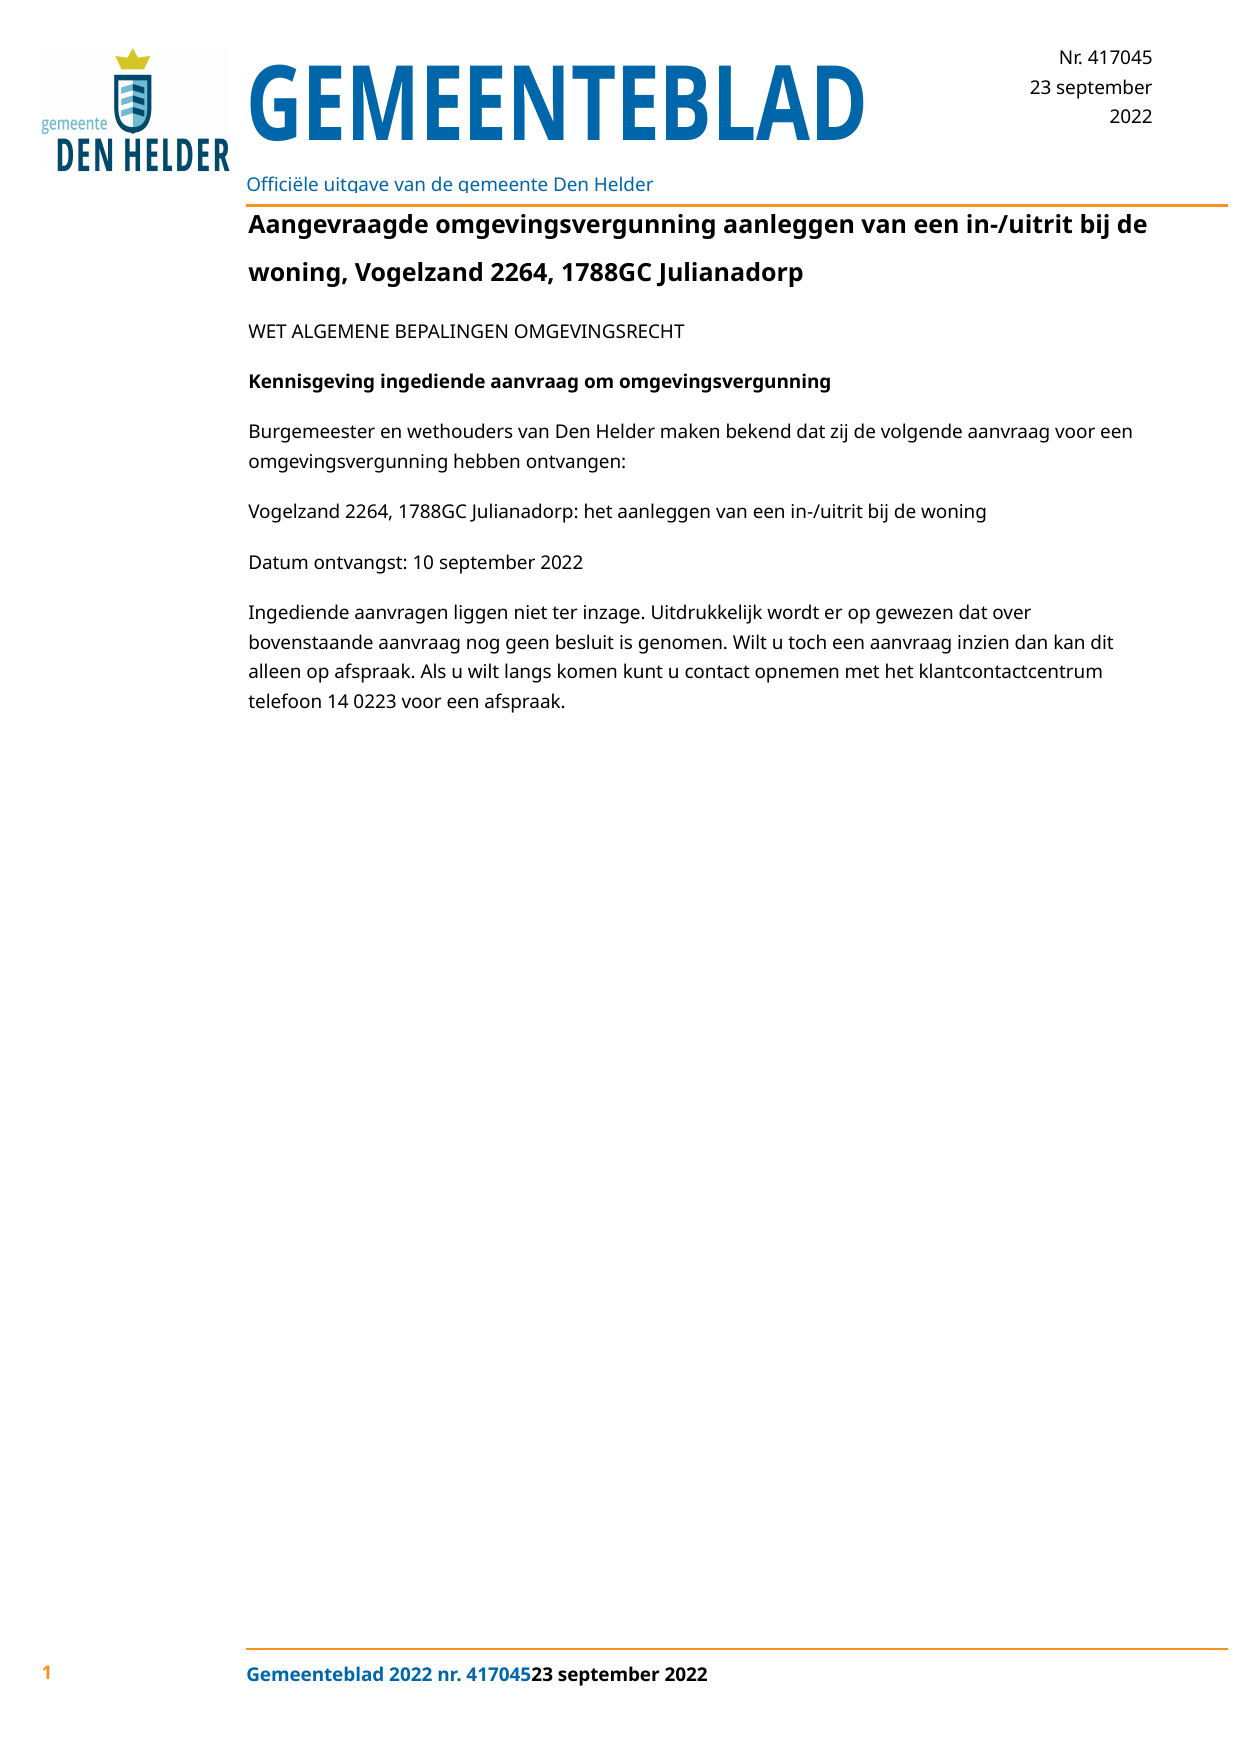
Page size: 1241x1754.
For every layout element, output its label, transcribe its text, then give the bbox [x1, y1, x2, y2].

text Datum ontvangst: 10 september 2022 [248, 549, 1152, 575]
picture [63, 144, 68, 165]
text Vogelzand 2264, 1788GC Julianadorp: het aanleggen van een in-/uitrit bij de woning [248, 499, 1152, 524]
text Aangevraagde omgevingsvergunning aanleggen van een in-/uitrit bij de woning, Vogelzand 2264, 1788GC Julianadorp [248, 207, 1152, 288]
text Ingediende aanvragen liggen niet ter inzage. Uitdrukkelijk wordt er op gewezen dat over bovenstaande aanvraag nog geen besluit is genomen. Wilt u toch een aanvraag inzien dan kan dit alleen op afspraak. Als u wilt langs komen kunt u contact opnemen met het klantcontactcentrum telefoon 14 0223 voor een afspraak. [248, 599, 1152, 714]
text WET ALGEMENE BEPALINGEN OMGEVINGSRECHT [248, 318, 1152, 344]
picture [182, 144, 187, 165]
picture [41, 47, 231, 172]
text Burgemeester en wethouders van Den Helder maken bekend dat zij de volgende aanvraag voor een omgevingsvergunning hebben ontvangen: [248, 419, 1152, 474]
picture [220, 160, 224, 172]
picture [100, 154, 106, 172]
text Kennisgeving ingediende aanvraag om omgevingsvergunning [248, 368, 1152, 394]
picture [130, 157, 135, 172]
